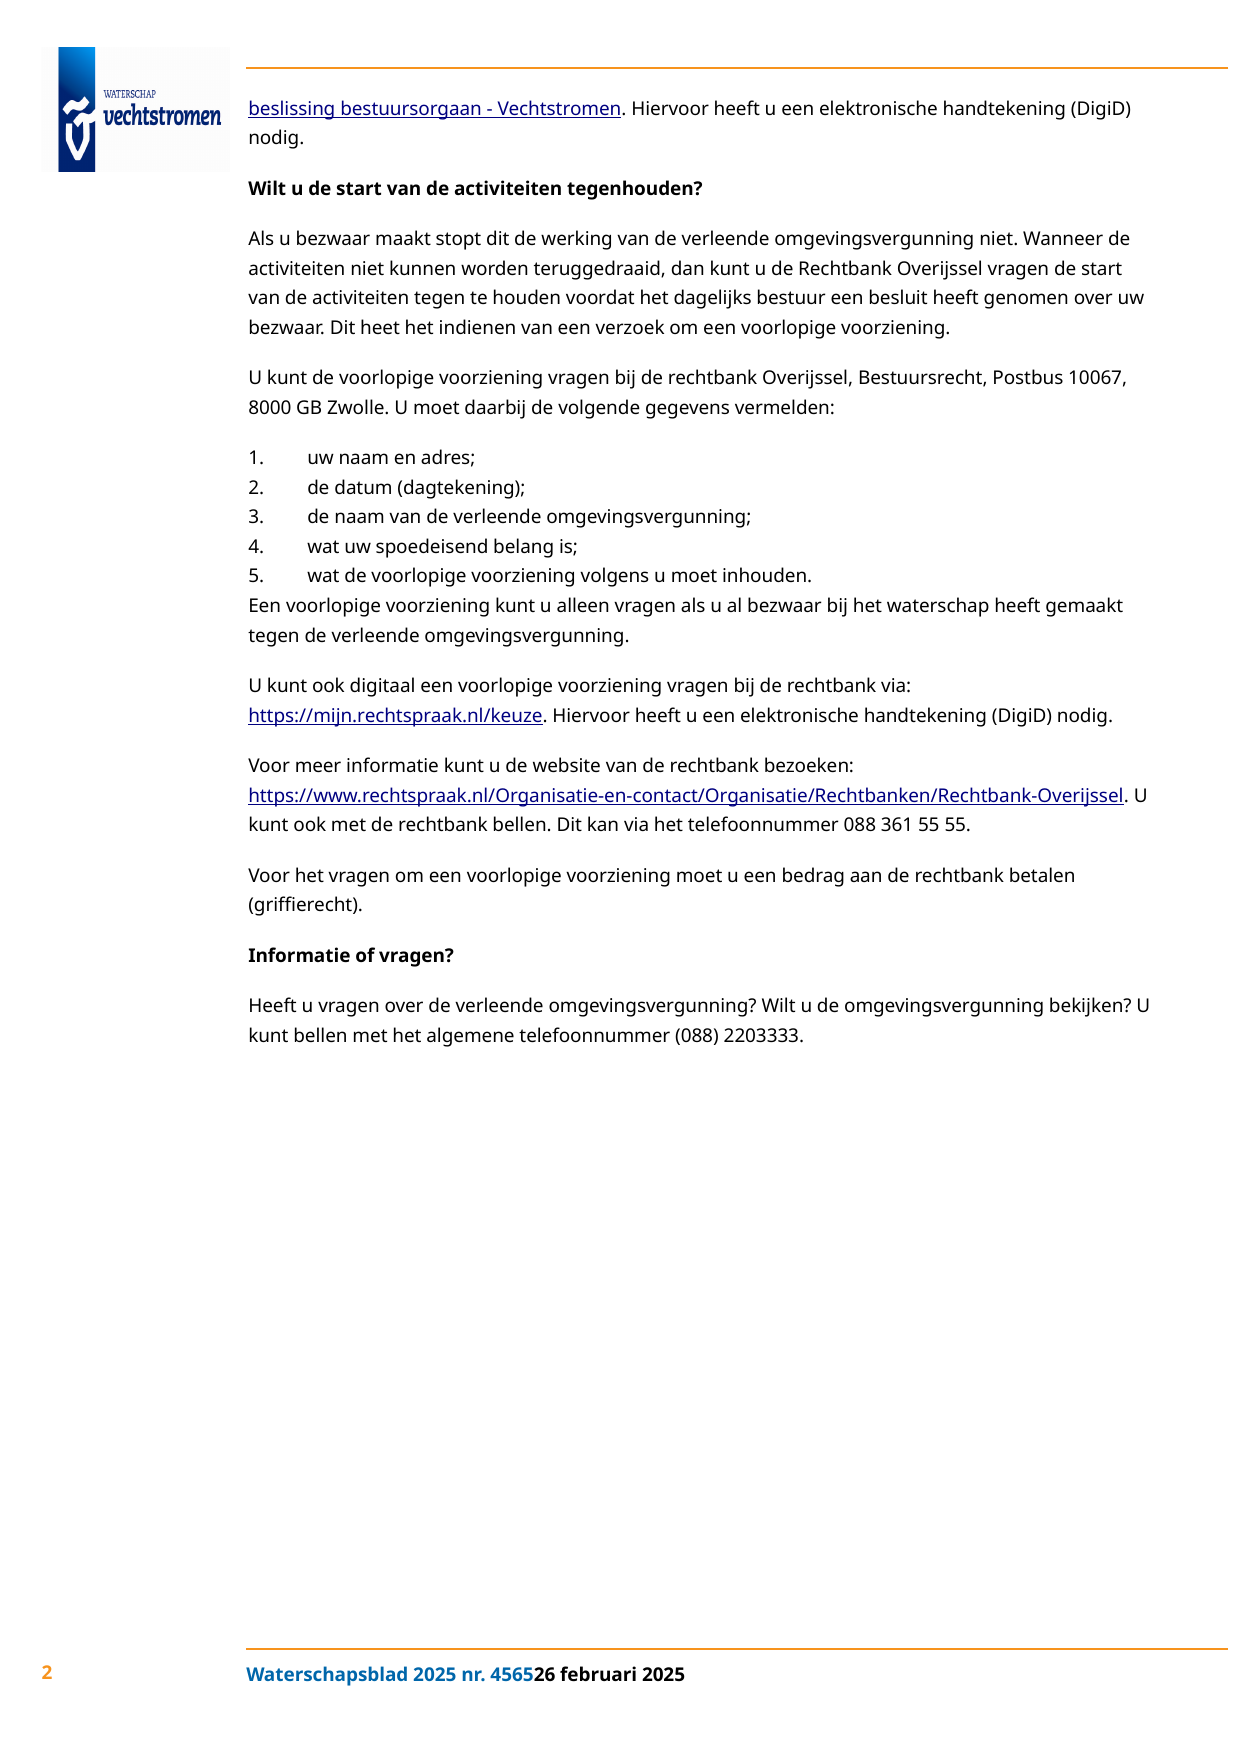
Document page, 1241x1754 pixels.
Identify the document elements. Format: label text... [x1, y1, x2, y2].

list uw naam en adres; [248, 444, 1152, 470]
text Voor meer informatie kunt u de website van de rechtbank bezoeken: https://www.rechtspraak.nl/Organisatie-en-contact/Organisatie/Rechtbanken/Rechtbank-Overijssel. U kunt ook met de rechtbank bellen. Dit kan via het telefoonnummer 088 361 55 55. [248, 752, 1152, 837]
text beslissing bestuursorgaan - Vechtstromen. Hiervoor heeft u een elektronische handtekening (DigiD) nodig. [248, 95, 1152, 150]
text Wilt u de start van de activiteiten tegenhouden? [248, 175, 1152, 201]
text Een voorlopige voorziening kunt u alleen vragen als u al bezwaar bij het waterschap heeft gemaakt tegen de verleende omgevingsvergunning. [248, 592, 1152, 648]
list de datum (dagtekening); [248, 474, 1152, 500]
list de naam van de verleende omgevingsvergunning; [248, 503, 1152, 529]
list wat uw spoedeisend belang is; [248, 533, 1152, 559]
text Als u bezwaar maakt stopt dit de werking van de verleende omgevingsvergunning niet. Wanneer de activiteiten niet kunnen worden teruggedraaid, dan kunt u de Rechtbank Overijssel vragen de start van de activiteiten tegen te houden voordat het dagelijks bestuur een besluit heeft genomen over uw bezwaar. Dit heet het indienen van een verzoek om een voorlopige voorziening. [248, 225, 1152, 340]
text Heeft u vragen over de verleende omgevingsvergunning? Wilt u de omgevingsvergunning bekijken? U kunt bellen met het algemene telefoonnummer (088) 2203333. [248, 992, 1152, 1048]
text U kunt ook digitaal een voorlopige voorziening vragen bij de rechtbank via: https://mijn.rechtspraak.nl/keuze. Hiervoor heeft u een elektronische handtekening (DigiD) nodig. [248, 672, 1152, 728]
list wat de voorlopige voorziening volgens u moet inhouden. [248, 563, 1152, 588]
text Voor het vragen om een voorlopige voorziening moet u een bedrag aan de rechtbank betalen (griffierecht). [248, 862, 1152, 917]
picture [41, 47, 231, 172]
text U kunt de voorlopige voorziening vragen bij de rechtbank Overijssel, Bestuursrecht, Postbus 10067, 8000 GB Zwolle. U moet daarbij de volgende gegevens vermelden: [248, 364, 1152, 420]
text Informatie of vragen? [248, 942, 1152, 968]
